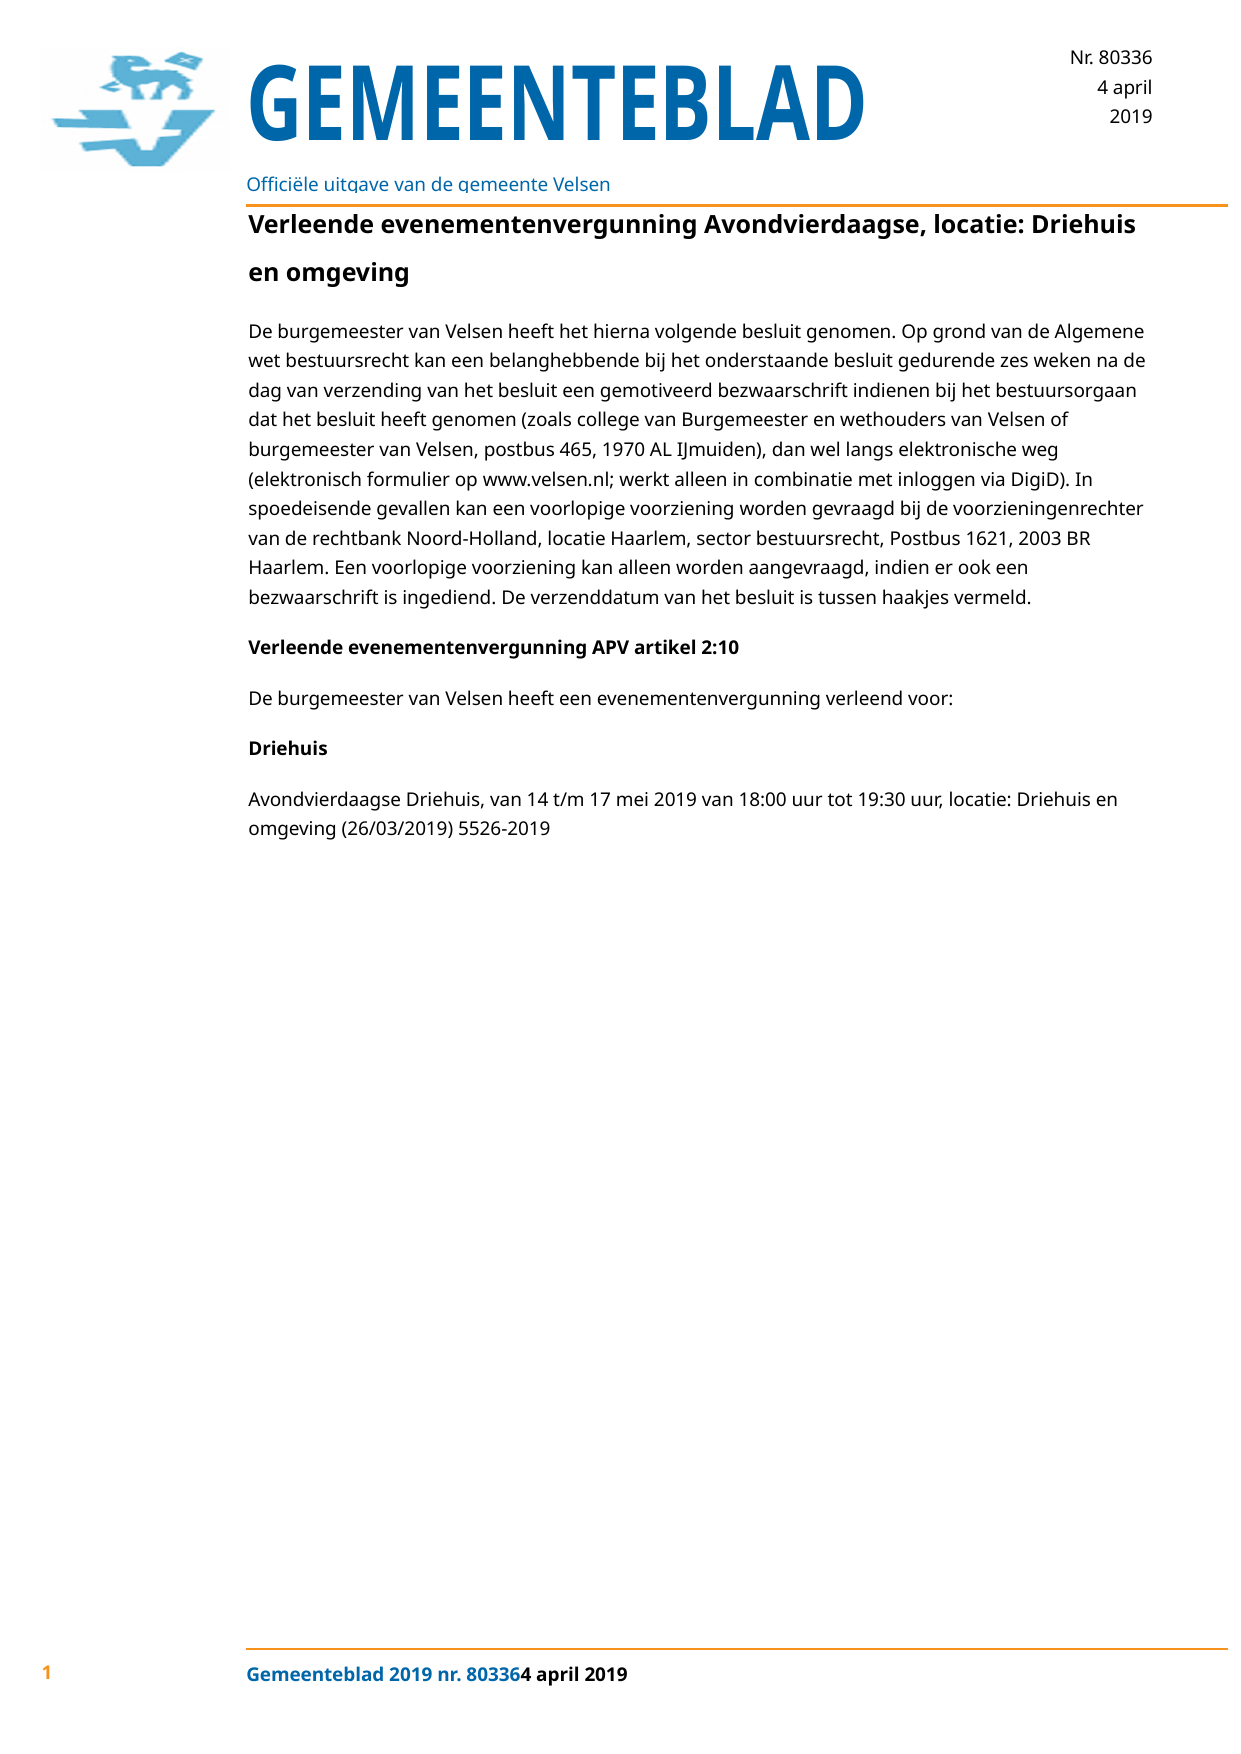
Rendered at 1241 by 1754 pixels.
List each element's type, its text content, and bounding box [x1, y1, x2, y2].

text De burgemeester van Velsen heeft een evenementenvergunning verleend voor: [248, 685, 1152, 711]
text Driehuis [248, 735, 1152, 761]
text De burgemeester van Velsen heeft het hierna volgende besluit genomen. Op grond van de Algemene wet bestuursrecht kan een belanghebbende bij het onderstaande besluit gedurende zes weken na de dag van verzending van het besluit een gemotiveerd bezwaarschrift indienen bij het bestuursorgaan dat het besluit heeft genomen (zoals college van Burgemeester en wethouders van Velsen of burgemeester van Velsen, postbus 465, 1970 AL IJmuiden), dan wel langs elektronische weg (elektronisch formulier op www.velsen.nl; werkt alleen in combinatie met inloggen via DigiD). In spoedeisende gevallen kan een voorlopige voorziening worden gevraagd bij de voorzieningenrechter van de rechtbank Noord-Holland, locatie Haarlem, sector bestuursrecht, Postbus 1621, 2003 BR Haarlem. Een voorlopige voorziening kan alleen worden aangevraagd, indien er ook een bezwaarschrift is ingediend. De verzenddatum van het besluit is tussen haakjes vermeld. [248, 318, 1152, 610]
text Verleende evenementenvergunning APV artikel 2:10 [248, 634, 1152, 660]
picture [41, 47, 231, 172]
text Avondvierdaagse Driehuis, van 14 t/m 17 mei 2019 van 18:00 uur tot 19:30 uur, locatie: Driehuis en omgeving (26/03/2019) 5526-2019 [248, 786, 1152, 841]
text Verleende evenementenvergunning Avondvierdaagse, locatie: Driehuis en omgeving [248, 207, 1152, 288]
